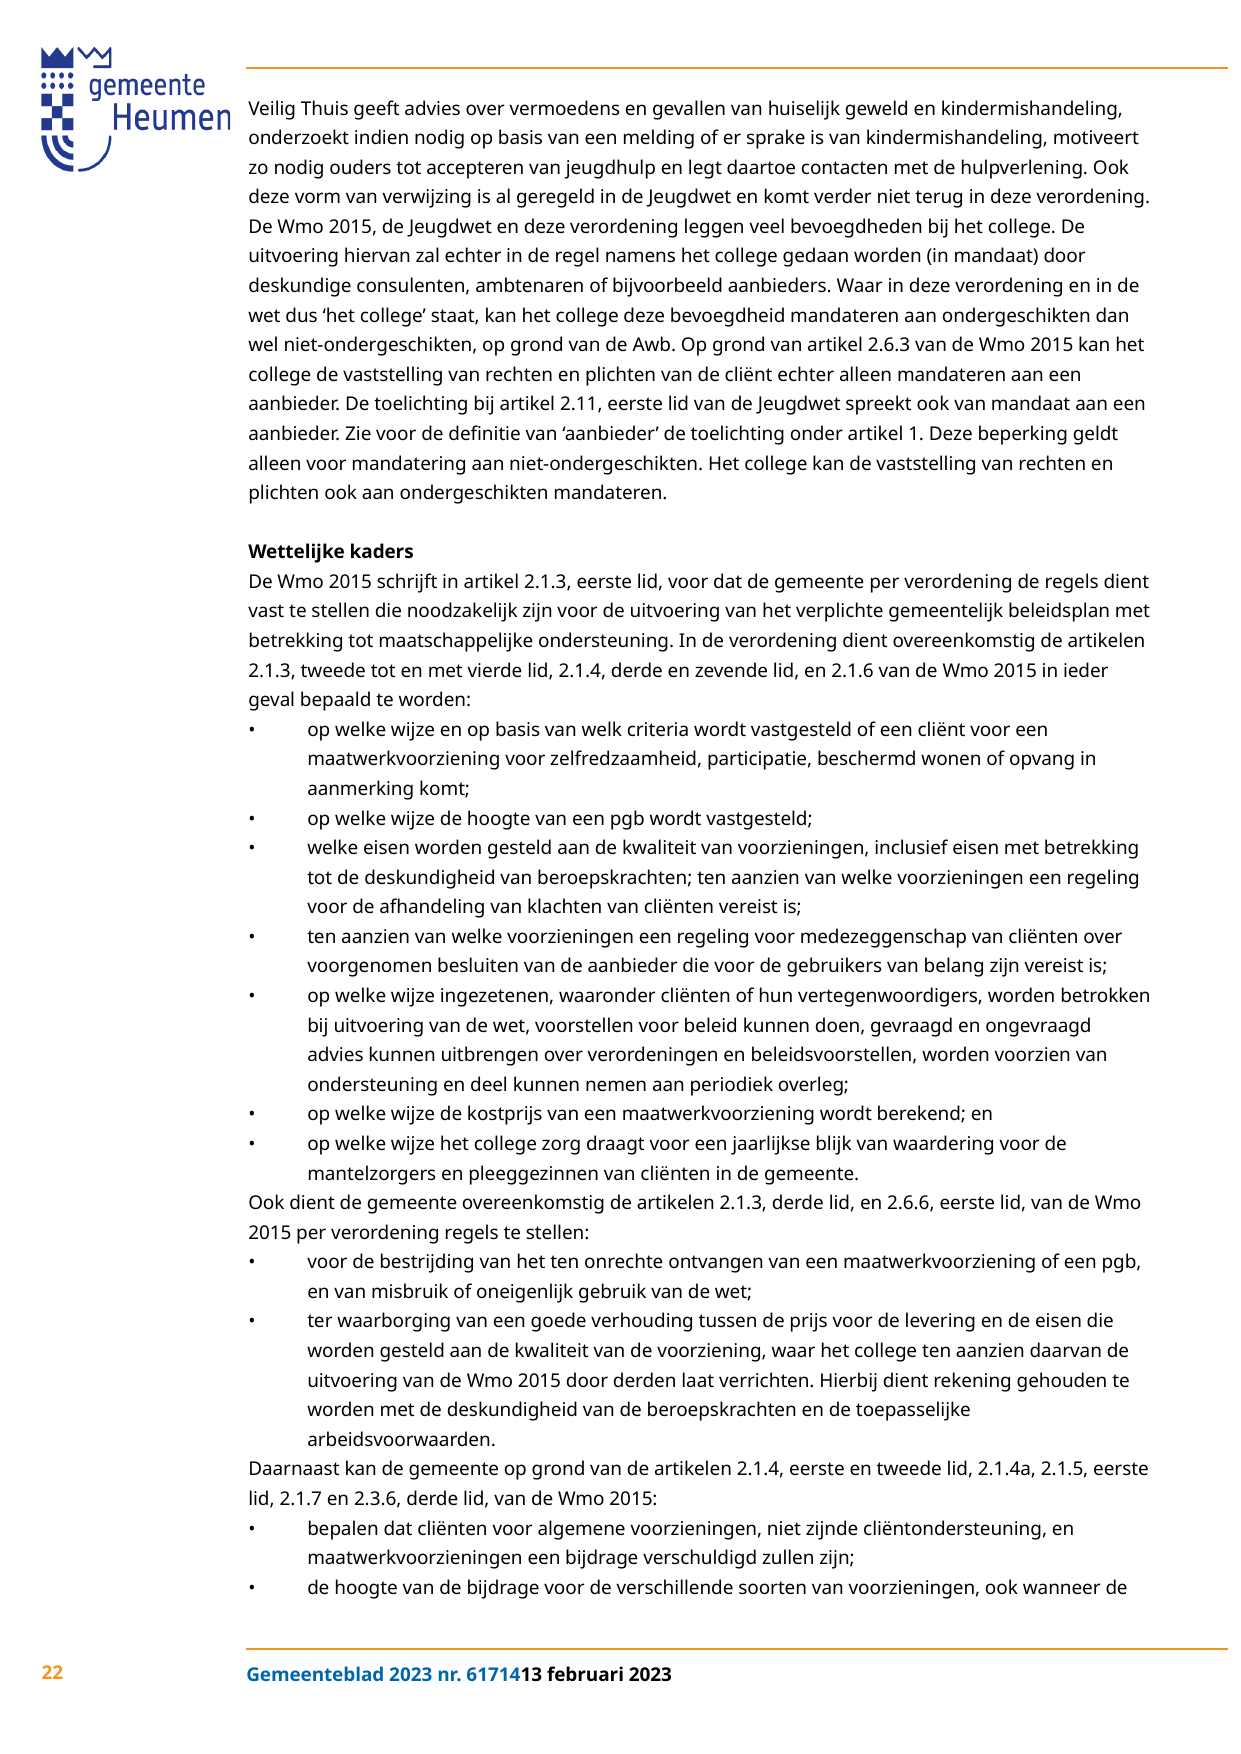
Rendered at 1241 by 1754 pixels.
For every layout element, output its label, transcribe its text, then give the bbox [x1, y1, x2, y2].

list ter waarborging van een goede verhouding tussen de prijs voor de levering en de eisen die worden gesteld aan de kwaliteit van de voorziening, waar het college ten aanzien daarvan de uitvoering van de Wmo 2015 door derden laat verrichten. Hierbij dient rekening gehouden te worden met de deskundigheid van de beroepskrachten en de toepasselijke arbeidsvoorwaarden. [248, 1308, 1152, 1452]
list op welke wijze de kostprijs van een maatwerkvoorziening wordt berekend; en [248, 1101, 1152, 1126]
text Daarnaast kan de gemeente op grond van de artikelen 2.1.4, eerste en tweede lid, 2.1.4a, 2.1.5, eerste lid, 2.1.7 en 2.3.6, derde lid, van de Wmo 2015: [248, 1456, 1152, 1511]
list voor de bestrijding van het ten onrechte ontvangen van een maatwerkvoorziening of een pgb, en van misbruik of oneigenlijk gebruik van de wet; [248, 1248, 1152, 1304]
text Veilig Thuis geeft advies over vermoedens en gevallen van huiselijk geweld en kindermishandeling, onderzoekt indien nodig op basis van een melding of er sprake is van kindermishandeling, motiveert zo nodig ouders tot accepteren van jeugdhulp en legt daartoe contacten met de hulpverlening. Ook deze vorm van verwijzing is al geregeld in de Jeugdwet en komt verder niet terug in deze verordening. [248, 95, 1152, 209]
text Ook dient de gemeente overeenkomstig de artikelen 2.1.3, derde lid, en 2.6.6, eerste lid, van de Wmo 2015 per verordening regels te stellen: [248, 1189, 1152, 1245]
text De Wmo 2015 schrijft in artikel 2.1.3, eerste lid, voor dat de gemeente per verordening de regels dient vast te stellen die noodzakelijk zijn voor de uitvoering van het verplichte gemeentelijk beleidsplan met betrekking tot maatschappelijke ondersteuning. In de verordening dient overeenkomstig de artikelen 2.1.3, tweede tot en met vierde lid, 2.1.4, derde en zevende lid, en 2.1.6 van de Wmo 2015 in ieder geval bepaald te worden: [248, 568, 1152, 712]
list op welke wijze het college zorg draagt voor een jaarlijkse blijk van waardering voor de mantelzorgers en pleeggezinnen van cliënten in de gemeente. [248, 1130, 1152, 1186]
list op welke wijze en op basis van welk criteria wordt vastgesteld of een cliënt voor een maatwerkvoorziening voor zelfredzaamheid, participatie, beschermd wonen of opvang in aanmerking komt; [248, 716, 1152, 801]
list ten aanzien van welke voorzieningen een regeling voor medezeggenschap van cliënten over voorgenomen besluiten van de aanbieder die voor de gebruikers van belang zijn vereist is; [248, 923, 1152, 978]
list de hoogte van de bijdrage voor de verschillende soorten van voorzieningen, ook wanneer de [248, 1574, 1152, 1600]
list welke eisen worden gesteld aan de kwaliteit van voorzieningen, inclusief eisen met betrekking tot de deskundigheid van beroepskrachten; ten aanzien van welke voorzieningen een regeling voor de afhandeling van klachten van cliënten vereist is; [248, 834, 1152, 919]
text De Wmo 2015, de Jeugdwet en deze verordening leggen veel bevoegdheden bij het college. De uitvoering hiervan zal echter in de regel namens het college gedaan worden (in mandaat) door deskundige consulenten, ambtenaren of bijvoorbeeld aanbieders. Waar in deze verordening en in de wet dus ‘het college’ staat, kan het college deze bevoegdheid mandateren aan ondergeschikten dan wel niet-ondergeschikten, op grond van de Awb. Op grond van artikel 2.6.3 van de Wmo 2015 kan het college de vaststelling van rechten en plichten van de cliënt echter alleen mandateren aan een aanbieder. De toelichting bij artikel 2.11, eerste lid van de Jeugdwet spreekt ook van mandaat aan een aanbieder. Zie voor de definitie van ‘aanbieder’ de toelichting onder artikel 1. Deze beperking geldt alleen voor mandatering aan niet-ondergeschikten. Het college kan de vaststelling van rechten en plichten ook aan ondergeschikten mandateren. [248, 213, 1152, 505]
list op welke wijze ingezetenen, waaronder cliënten of hun vertegenwoordigers, worden betrokken bij uitvoering van de wet, voorstellen voor beleid kunnen doen, gevraagd en ongevraagd advies kunnen uitbrengen over verordeningen en beleidsvoorstellen, worden voorzien van ondersteuning en deel kunnen nemen aan periodiek overleg; [248, 982, 1152, 1097]
text Wettelijke kaders [248, 538, 1152, 564]
list bepalen dat cliënten voor algemene voorzieningen, niet zijnde cliëntondersteuning, en maatwerkvoorzieningen een bijdrage verschuldigd zullen zijn; [248, 1515, 1152, 1570]
picture [41, 47, 231, 172]
list op welke wijze de hoogte van een pgb wordt vastgesteld; [248, 805, 1152, 831]
